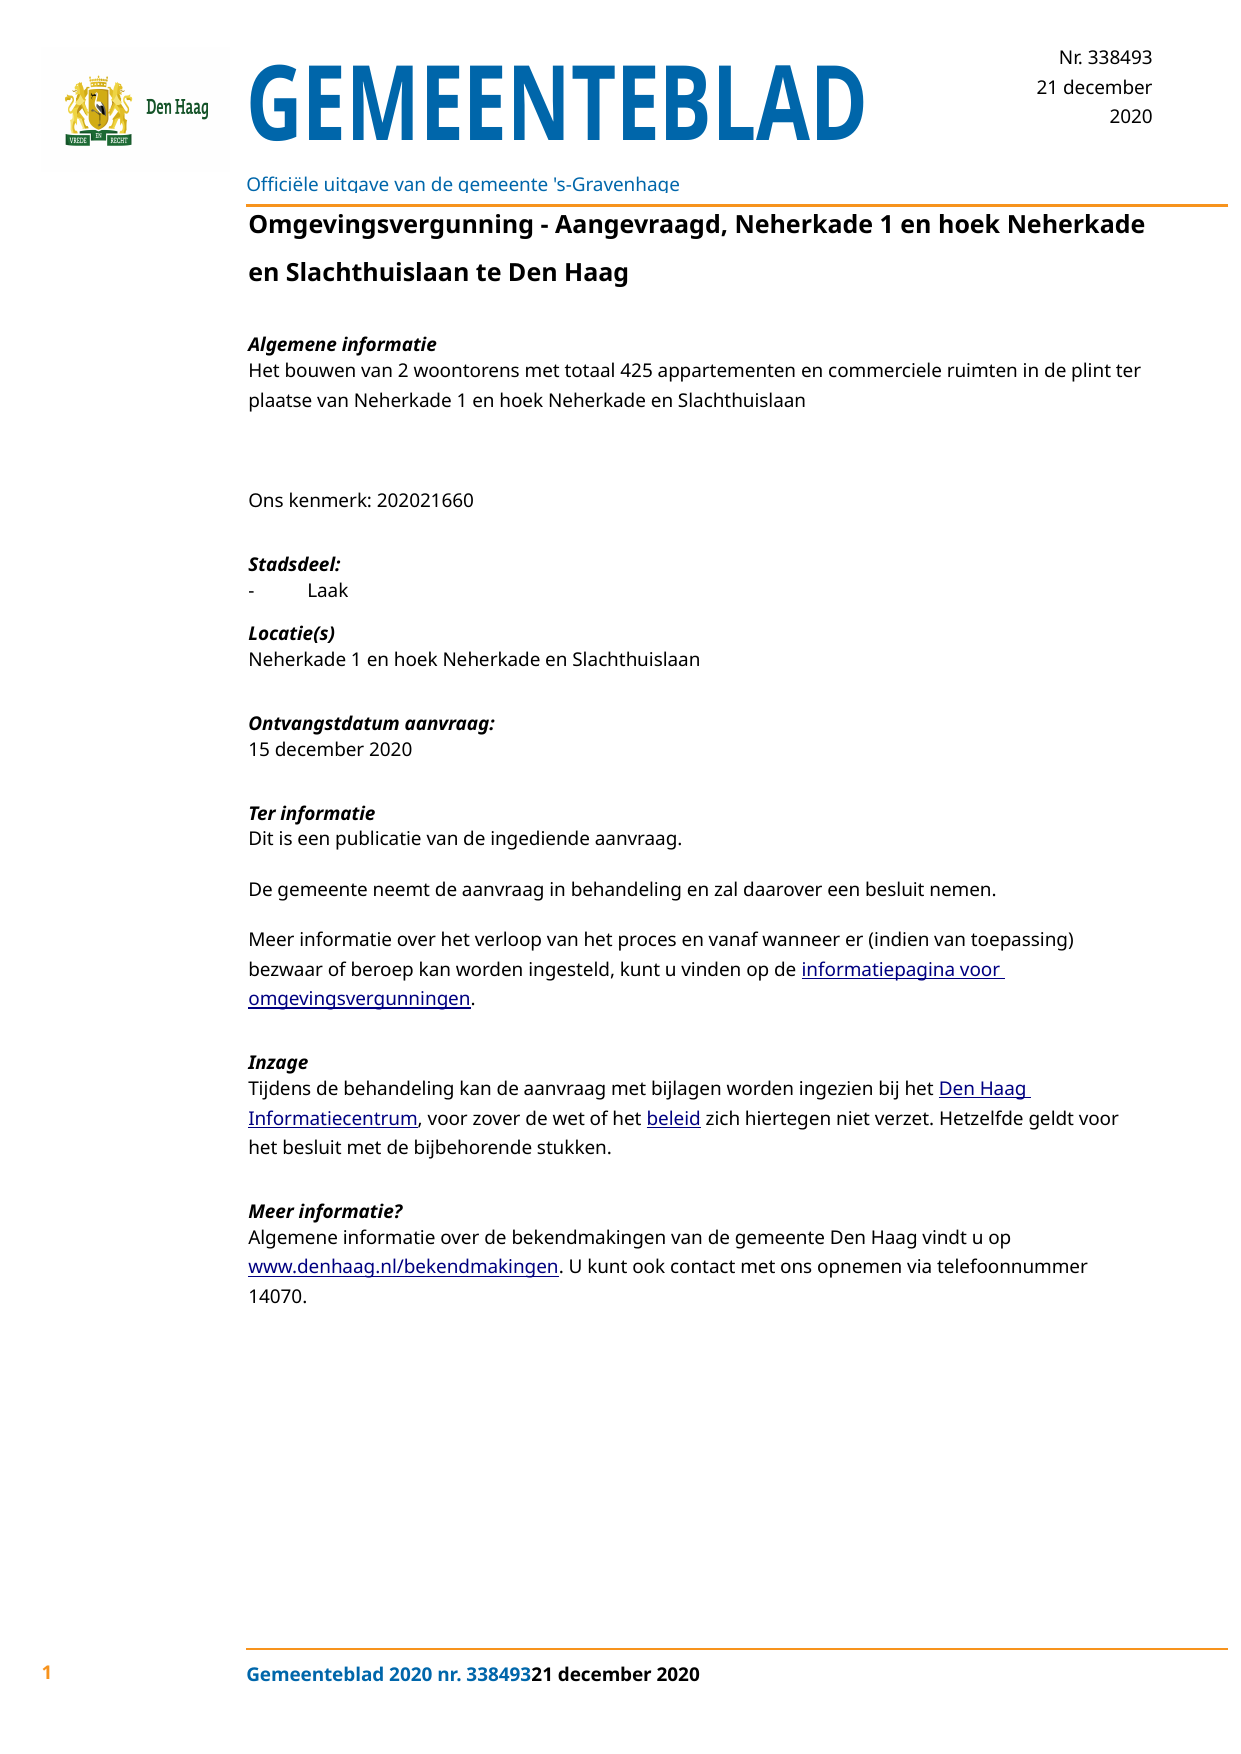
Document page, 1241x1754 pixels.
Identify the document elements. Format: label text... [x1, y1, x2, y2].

text 15 december 2020 [248, 736, 1152, 762]
text Ons kenmerk: 202021660 [248, 488, 1152, 513]
text Stadsdeel: [248, 552, 1152, 577]
text Dit is een publicatie van de ingediende aanvraag. [248, 826, 1152, 851]
text Tijdens de behandeling kan de aanvraag met bijlagen worden ingezien bij het Den Haag Informatiecentrum, voor zover de wet of het beleid zich hiertegen niet verzet. Hetzelfde geldt voor het besluit met de bijbehorende stukken. [248, 1075, 1152, 1160]
text Algemene informatie over de bekendmakingen van de gemeente Den Haag vindt u op www.denhaag.nl/bekendmakingen. U kunt ook contact met ons opnemen via telefoonnummer 14070. [248, 1224, 1152, 1309]
list Laak [248, 577, 1152, 603]
text Meer informatie over het verloop van het proces en vanaf wanneer er (indien van toepassing) bezwaar of beroep kan worden ingesteld, kunt u vinden op de informatiepagina voor omgevingsvergunningen. [248, 926, 1152, 1011]
text Algemene informatie [248, 331, 1152, 357]
text Neherkade 1 en hoek Neherkade en Slachthuislaan [248, 646, 1152, 672]
text Het bouwen van 2 woontorens met totaal 425 appartementen en commerciele ruimten in de plint ter plaatse van Neherkade 1 en hoek Neherkade en Slachthuislaan [248, 357, 1152, 412]
text Omgevingsvergunning - Aangevraagd, Neherkade 1 en hoek Neherkade en Slachthuislaan te Den Haag [248, 207, 1152, 288]
text Locatie(s) [248, 620, 1152, 646]
text Meer informatie? [248, 1198, 1152, 1224]
text De gemeente neemt de aanvraag in behandeling en zal daarover een besluit nemen. [248, 876, 1152, 902]
text Inzage [248, 1049, 1152, 1075]
picture [41, 47, 231, 172]
text Ter informatie [248, 800, 1152, 826]
text Ontvangstdatum aanvraag: [248, 710, 1152, 736]
